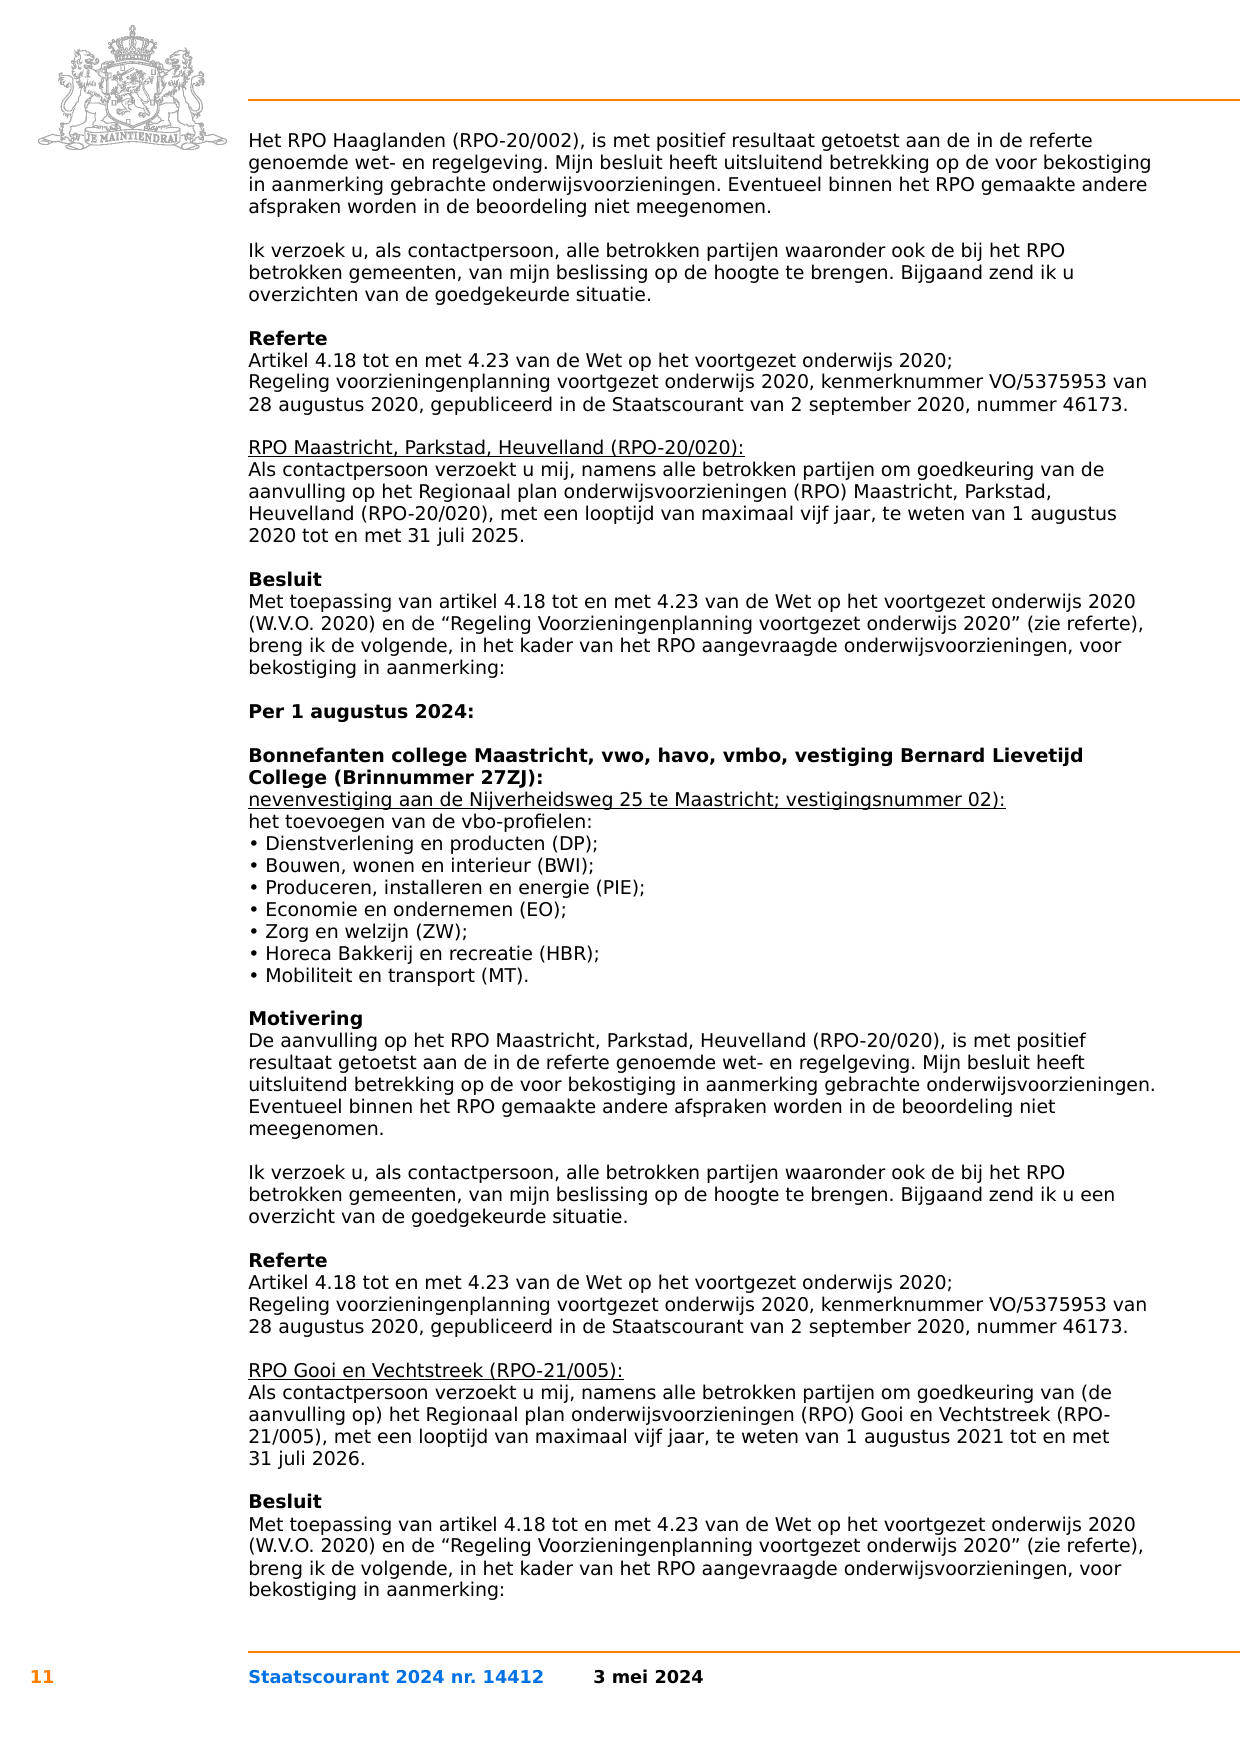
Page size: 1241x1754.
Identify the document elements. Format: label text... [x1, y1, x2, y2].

text Het RPO Haaglanden (RPO-20/002), is met positief resultaat getoetst aan de in de referte genoemde wet- en regelgeving. Mijn besluit heeft uitsluitend betrekking op de voor bekostiging in aanmerking gebrachte onderwijsvoorzieningen. Eventueel binnen het RPO gemaakte andere afspraken worden in de beoordeling niet meegenomen. [248, 130, 1163, 218]
text Besluit [248, 569, 1163, 591]
text Referte [248, 1250, 1163, 1272]
text Regeling voorzieningenplanning voortgezet onderwijs 2020, kenmerknummer VO/5375953 van 28 augustus 2020, gepubliceerd in de Staatscourant van 2 september 2020, nummer 46173. [248, 1294, 1163, 1338]
text Ik verzoek u, als contactpersoon, alle betrokken partijen waaronder ook de bij het RPO betrokken gemeenten, van mijn beslissing op de hoogte te brengen. Bijgaand zend ik u overzichten van de goedgekeurde situatie. [248, 240, 1163, 306]
text nevenvestiging aan de Nijverheidsweg 25 te Maastricht; vestigingsnummer 02): [248, 789, 1163, 811]
text Artikel 4.18 tot en met 4.23 van de Wet op het voortgezet onderwijs 2020; [248, 1272, 1163, 1294]
text RPO Maastricht, Parkstad, Heuvelland (RPO-20/020): [248, 437, 1163, 459]
text Ik verzoek u, als contactpersoon, alle betrokken partijen waaronder ook de bij het RPO betrokken gemeenten, van mijn beslissing op de hoogte te brengen. Bijgaand zend ik u een overzicht van de goedgekeurde situatie. [248, 1162, 1163, 1228]
text Met toepassing van artikel 4.18 tot en met 4.23 van de Wet op het voortgezet onderwijs 2020 (W.V.O. 2020) en de “Regeling Voorzieningenplanning voortgezet onderwijs 2020” (zie referte), breng ik de volgende, in het kader van het RPO aangevraagde onderwijsvoorzieningen, voor bekostiging in aanmerking: [248, 1513, 1163, 1601]
text het toevoegen van de vbo-profielen: [248, 811, 1163, 833]
text Bonnefanten college Maastricht, vwo, havo, vmbo, vestiging Bernard Lievetijd College (Brinnummer 27ZJ): [248, 745, 1163, 789]
text • Horeca Bakkerij en recreatie (HBR); [248, 942, 1163, 964]
text Regeling voorzieningenplanning voortgezet onderwijs 2020, kenmerknummer VO/5375953 van 28 augustus 2020, gepubliceerd in de Staatscourant van 2 september 2020, nummer 46173. [248, 371, 1163, 415]
text • Dienstverlening en producten (DP); [248, 833, 1163, 854]
text • Mobiliteit en transport (MT). [248, 964, 1163, 986]
text • Bouwen, wonen en interieur (BWI); [248, 854, 1163, 877]
text Met toepassing van artikel 4.18 tot en met 4.23 van de Wet op het voortgezet onderwijs 2020 (W.V.O. 2020) en de “Regeling Voorzieningenplanning voortgezet onderwijs 2020” (zie referte), breng ik de volgende, in het kader van het RPO aangevraagde onderwijsvoorzieningen, voor bekostiging in aanmerking: [248, 591, 1163, 679]
text • Zorg en welzijn (ZW); [248, 921, 1163, 942]
text Motivering [248, 1008, 1163, 1030]
text Als contactpersoon verzoekt u mij, namens alle betrokken partijen om goedkeuring van (de aanvulling op) het Regionaal plan onderwijsvoorzieningen (RPO) Gooi en Vechtstreek (RPO-21/005), met een looptijd van maximaal vijf jaar, te weten van 1 augustus 2021 tot en met 31 juli 2026. [248, 1382, 1163, 1469]
text Per 1 augustus 2024: [248, 701, 1163, 723]
text Referte [248, 327, 1163, 349]
text • Economie en ondernemen (EO); [248, 898, 1163, 921]
text • Produceren, installeren en energie (PIE); [248, 877, 1163, 898]
text Besluit [248, 1491, 1163, 1513]
text Artikel 4.18 tot en met 4.23 van de Wet op het voortgezet onderwijs 2020; [248, 349, 1163, 371]
text RPO Gooi en Vechtstreek (RPO-21/005): [248, 1360, 1163, 1382]
text De aanvulling op het RPO Maastricht, Parkstad, Heuvelland (RPO-20/020), is met positief resultaat getoetst aan de in de referte genoemde wet- en regelgeving. Mijn besluit heeft uitsluitend betrekking op de voor bekostiging in aanmerking gebrachte onderwijsvoorzieningen. Eventueel binnen het RPO gemaakte andere afspraken worden in de beoordeling niet meegenomen. [248, 1030, 1163, 1140]
picture [38, 25, 227, 150]
text Als contactpersoon verzoekt u mij, namens alle betrokken partijen om goedkeuring van de aanvulling op het Regionaal plan onderwijsvoorzieningen (RPO) Maastricht, Parkstad, Heuvelland (RPO-20/020), met een looptijd van maximaal vijf jaar, te weten van 1 augustus 2020 tot en met 31 juli 2025. [248, 459, 1163, 547]
